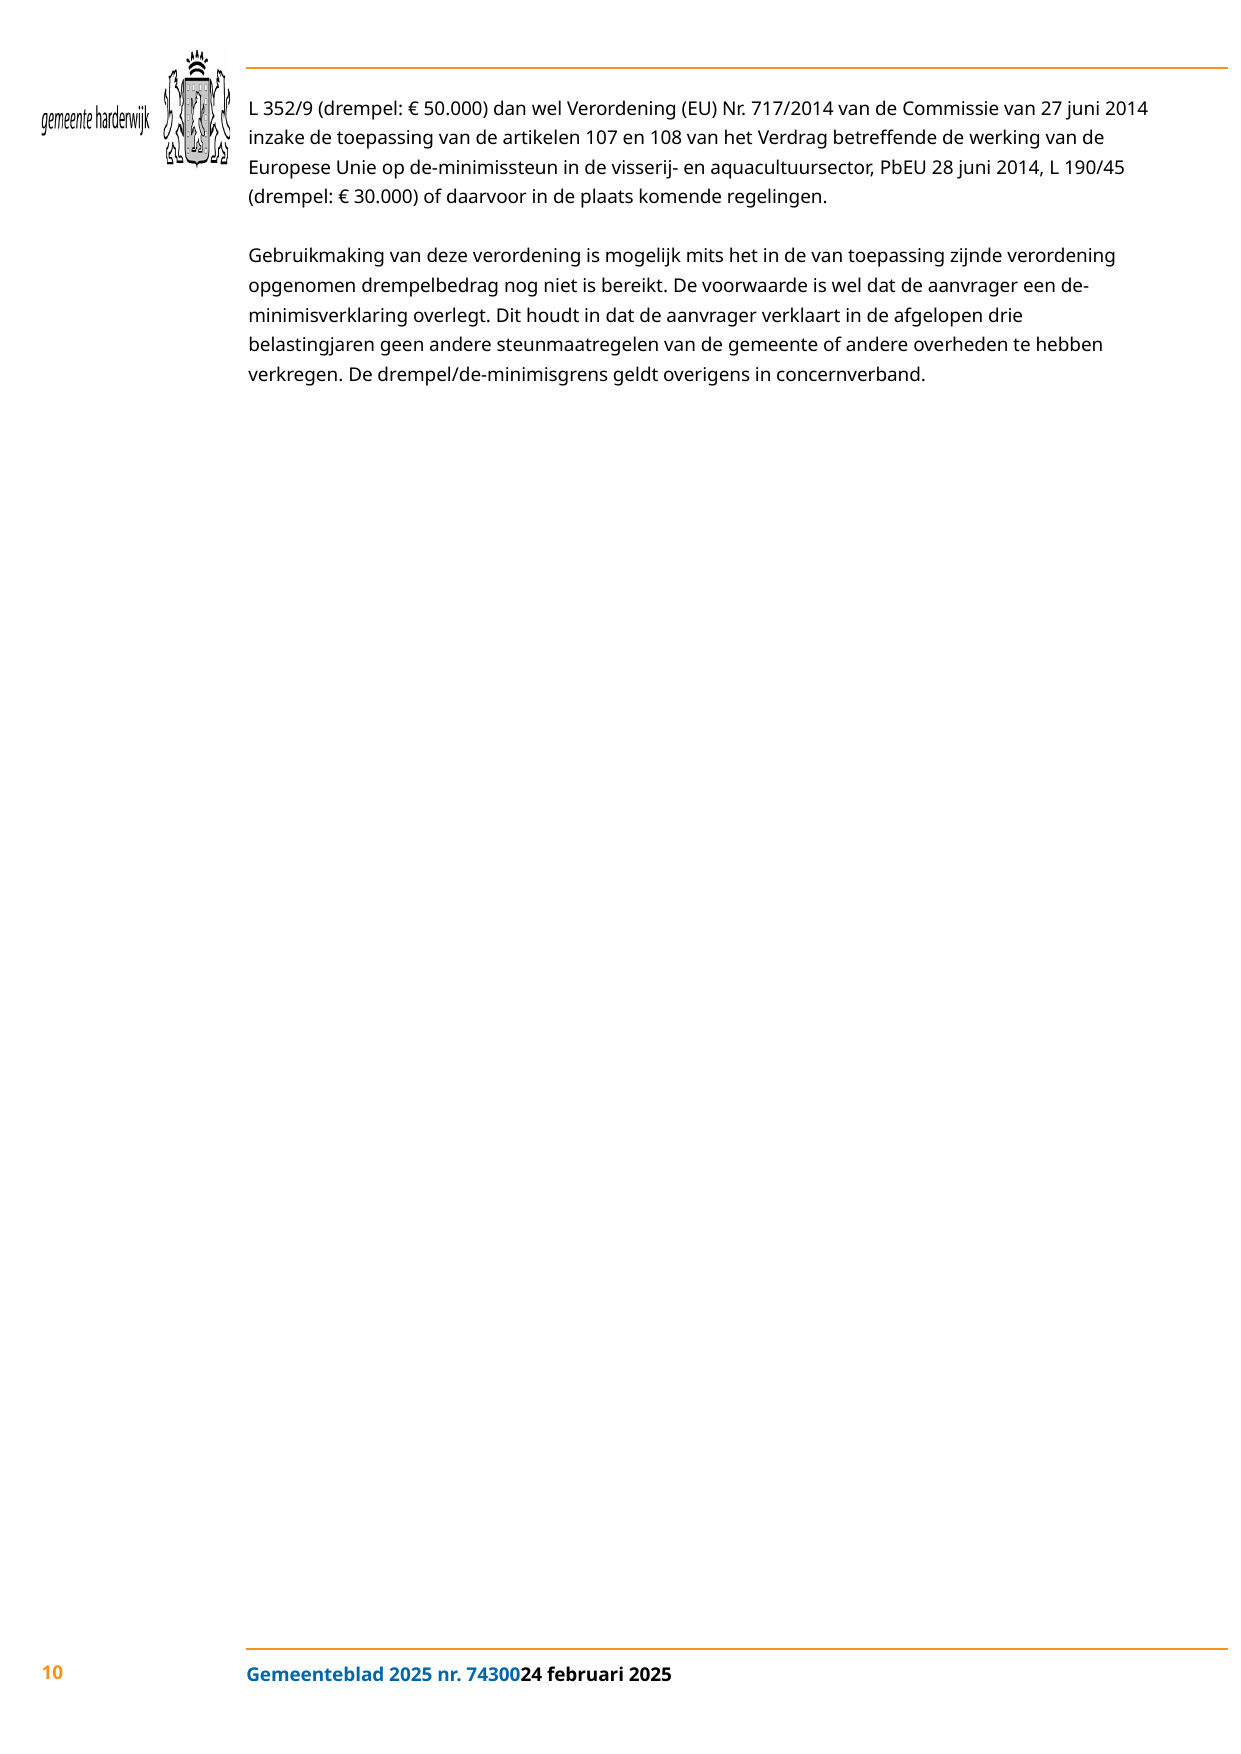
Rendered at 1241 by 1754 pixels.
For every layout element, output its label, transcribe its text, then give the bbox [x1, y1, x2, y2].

picture [41, 47, 231, 172]
text Gebruikmaking van deze verordening is mogelijk mits het in de van toepassing zijnde verordening opgenomen drempelbedrag nog niet is bereikt. De voorwaarde is wel dat de aanvrager een de-minimisverklaring overlegt. Dit houdt in dat de aanvrager verklaart in de afgelopen drie belastingjaren geen andere steunmaatregelen van de gemeente of andere overheden te hebben verkregen. De drempel/de-minimisgrens geldt overigens in concernverband. [248, 243, 1152, 387]
text L 352/9 (drempel: € 50.000) dan wel Verordening (EU) Nr. 717/2014 van de Commissie van 27 juni 2014 inzake de toepassing van de artikelen 107 en 108 van het Verdrag betreffende de werking van de Europese Unie op de-minimissteun in de visserij- en aquacultuursector, PbEU 28 juni 2014, L 190/45 (drempel: € 30.000) of daarvoor in de plaats komende regelingen. [248, 95, 1152, 209]
